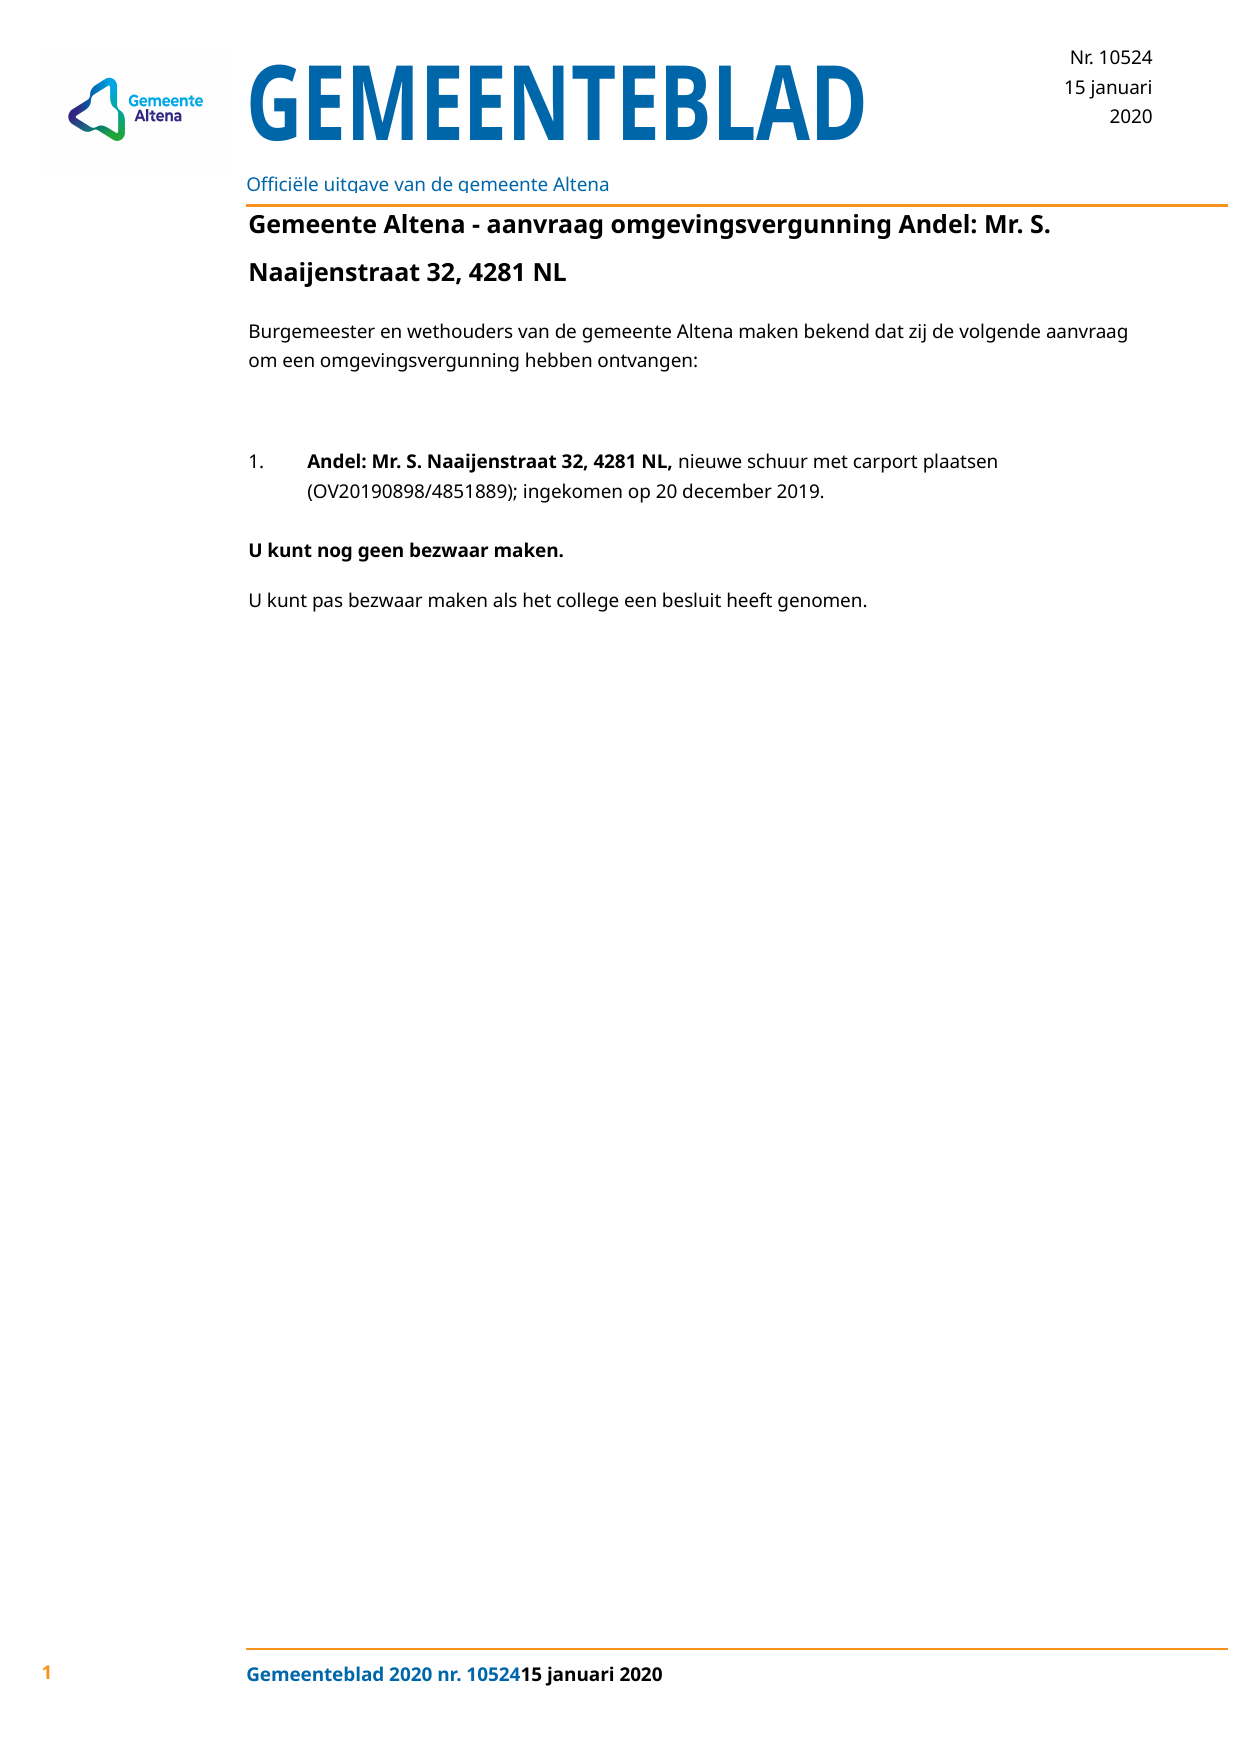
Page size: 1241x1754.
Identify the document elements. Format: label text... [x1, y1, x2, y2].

picture [41, 47, 231, 172]
text U kunt pas bezwaar maken als het college een besluit heeft genomen. [248, 587, 1152, 613]
list Andel: Mr. S. Naaijenstraat 32, 4281 NL, nieuwe schuur met carport plaatsen (OV20190898/4851889); ingekomen op 20 december 2019. [248, 448, 1152, 504]
text Burgemeester en wethouders van de gemeente Altena maken bekend dat zij de volgende aanvraag om een omgevingsvergunning hebben ontvangen: [248, 318, 1152, 373]
text Gemeente Altena - aanvraag omgevingsvergunning Andel: Mr. S. Naaijenstraat 32, 4281 NL [248, 207, 1152, 288]
text U kunt nog geen bezwaar maken. [248, 537, 1152, 563]
